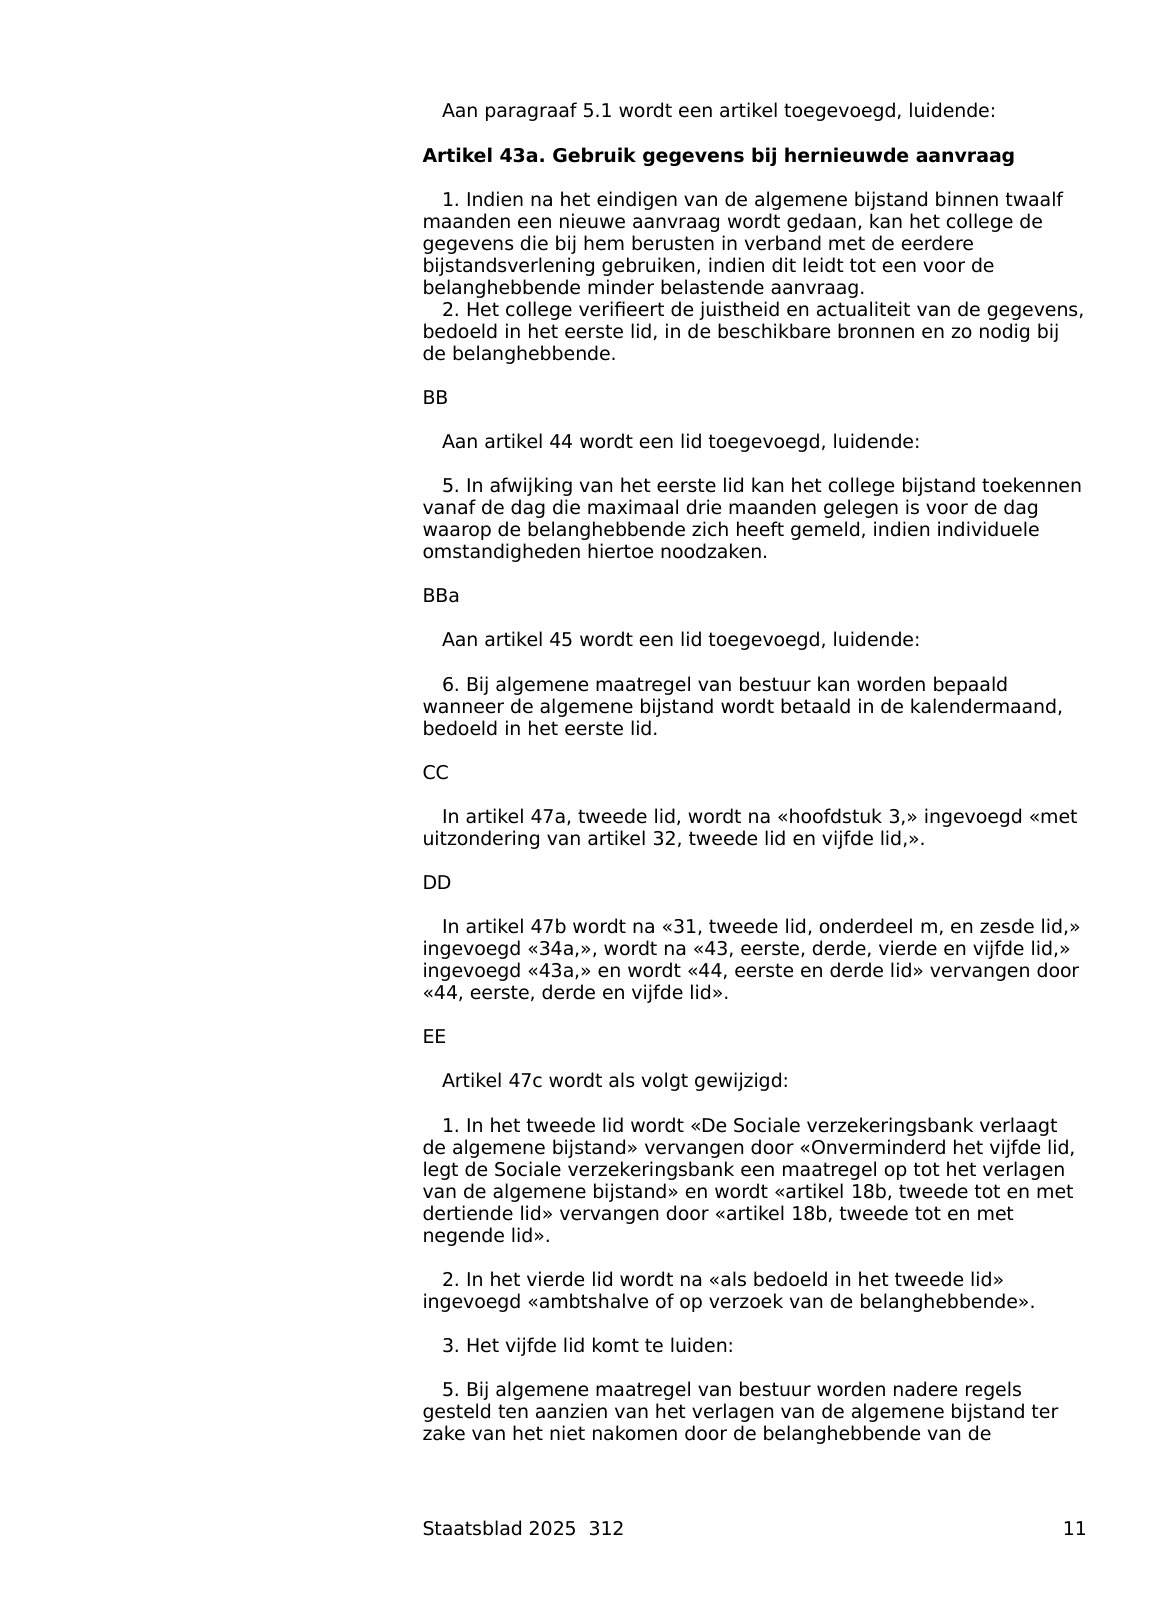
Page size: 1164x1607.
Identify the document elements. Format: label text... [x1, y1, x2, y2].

text 5. In afwijking van het eerste lid kan het college bijstand toekennen vanaf de dag die maximaal drie maanden gelegen is voor de dag waarop de belanghebbende zich heeft gemeld, indien individuele omstandigheden hiertoe noodzaken. [422, 475, 1087, 563]
text 2. Het college verifieert de juistheid en actualiteit van de gegevens, bedoeld in het eerste lid, in de beschikbare bronnen en zo nodig bij de belanghebbende. [422, 299, 1087, 364]
text 3. Het vijfde lid komt te luiden: [422, 1335, 1087, 1357]
text 1. Indien na het eindigen van de algemene bijstand binnen twaalf maanden een nieuwe aanvraag wordt gedaan, kan het college de gegevens die bij hem berusten in verband met de eerdere bijstandsverlening gebruiken, indien dit leidt tot een voor de belanghebbende minder belastende aanvraag. [422, 189, 1087, 299]
text Aan artikel 44 wordt een lid toegevoegd, luidende: [422, 431, 1087, 453]
text In artikel 47b wordt na «31, tweede lid, onderdeel m, en zesde lid,» ingevoegd «34a,», wordt na «43, eerste, derde, vierde en vijfde lid,» ingevoegd «43a,» en wordt «44, eerste en derde lid» vervangen door «44, eerste, derde en vijfde lid». [422, 916, 1087, 1004]
text Artikel 47c wordt als volgt gewijzigd: [422, 1070, 1087, 1092]
text BB [422, 387, 1087, 409]
text 1. In het tweede lid wordt «De Sociale verzekeringsbank verlaagt de algemene bijstand» vervangen door «Onverminderd het vijfde lid, legt de Sociale verzekeringsbank een maatregel op tot het verlagen van de algemene bijstand» en wordt «artikel 18b, tweede tot en met dertiende lid» vervangen door «artikel 18b, tweede tot en met negende lid». [422, 1114, 1087, 1246]
text Aan artikel 45 wordt een lid toegevoegd, luidende: [422, 629, 1087, 651]
text BBa [422, 585, 1087, 607]
subtitle Artikel 43a. Gebruik gegevens bij hernieuwde aanvraag [422, 144, 1087, 167]
text Aan paragraaf 5.1 wordt een artikel toegevoegd, luidende: [422, 100, 1087, 122]
text 6. Bij algemene maatregel van bestuur kan worden bepaald wanneer de algemene bijstand wordt betaald in de kalendermaand, bedoeld in het eerste lid. [422, 673, 1087, 739]
text 5. Bij algemene maatregel van bestuur worden nadere regels gesteld ten aanzien van het verlagen van de algemene bijstand ter zake van het niet nakomen door de belanghebbende van de [422, 1379, 1087, 1445]
text DD [422, 872, 1087, 894]
text 2. In het vierde lid wordt na «als bedoeld in het tweede lid» ingevoegd «ambtshalve of op verzoek van de belanghebbende». [422, 1269, 1087, 1313]
text CC [422, 762, 1087, 784]
text In artikel 47a, tweede lid, wordt na «hoofdstuk 3,» ingevoegd «met uitzondering van artikel 32, tweede lid en vijfde lid,». [422, 806, 1087, 850]
text EE [422, 1026, 1087, 1048]
